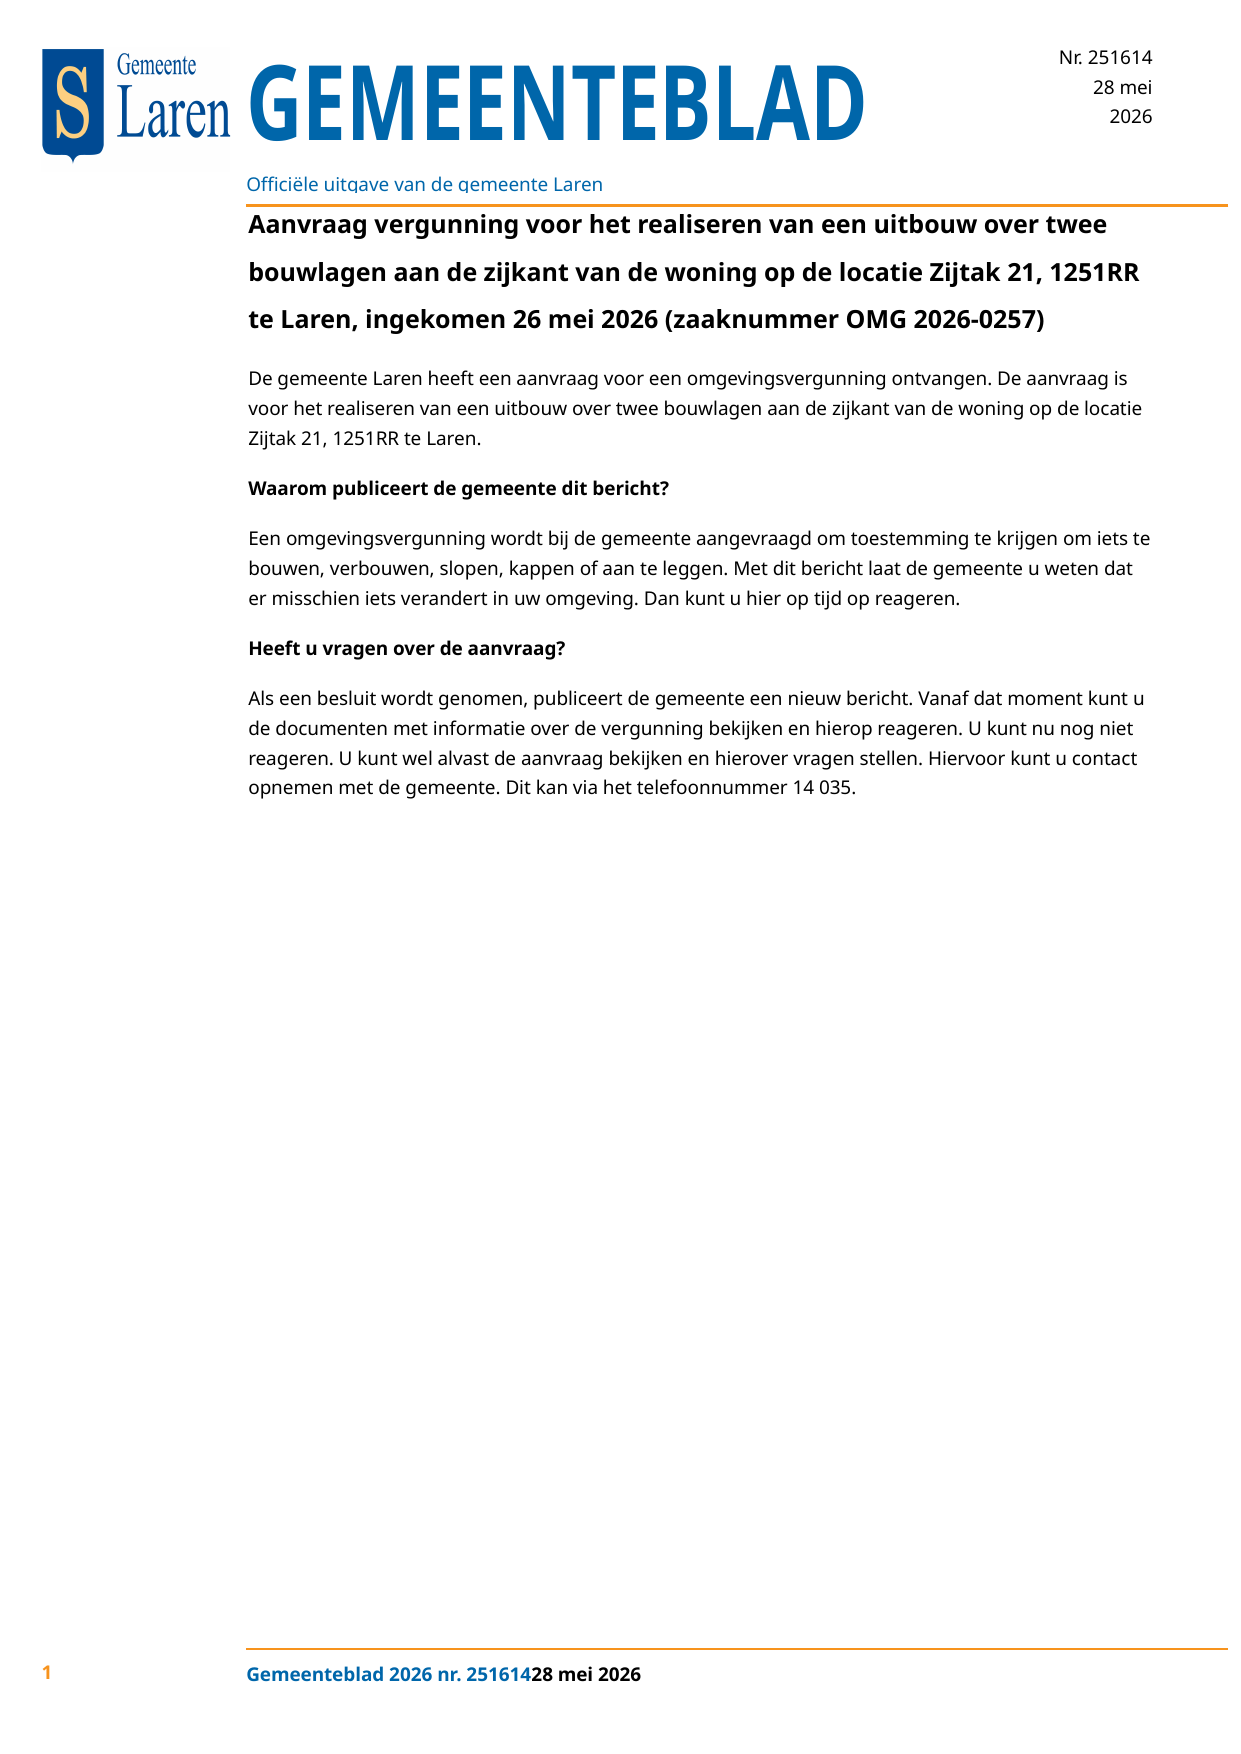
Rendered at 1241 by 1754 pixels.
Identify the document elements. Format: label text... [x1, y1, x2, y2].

picture [41, 47, 231, 172]
text De gemeente Laren heeft een aanvraag voor een omgevingsvergunning ontvangen. De aanvraag is voor het realiseren van een uitbouw over twee bouwlagen aan de zijkant van de woning op de locatie Zijtak 21, 1251RR te Laren. [248, 366, 1152, 450]
text Een omgevingsvergunning wordt bij de gemeente aangevraagd om toestemming te krijgen om iets te bouwen, verbouwen, slopen, kappen of aan te leggen. Met dit bericht laat de gemeente u weten dat er misschien iets verandert in uw omgeving. Dan kunt u hier op tijd op reageren. [248, 526, 1152, 610]
text Als een besluit wordt genomen, publiceert de gemeente een nieuw bericht. Vanaf dat moment kunt u de documenten met informatie over de vergunning bekijken en hierop reageren. U kunt nu nog niet reageren. U kunt wel alvast de aanvraag bekijken en hierover vragen stellen. Hiervoor kunt u contact opnemen met de gemeente. Dit kan via het telefoonnummer 14 035. [248, 686, 1152, 800]
text Heeft u vragen over de aanvraag? [248, 635, 1152, 661]
text Aanvraag vergunning voor het realiseren van een uitbouw over twee bouwlagen aan de zijkant van de woning op de locatie Zijtak 21, 1251RR te Laren, ingekomen 26 mei 2026 (zaaknummer OMG 2026-0257) [248, 207, 1152, 336]
text Waarom publiceert de gemeente dit bericht? [248, 475, 1152, 501]
